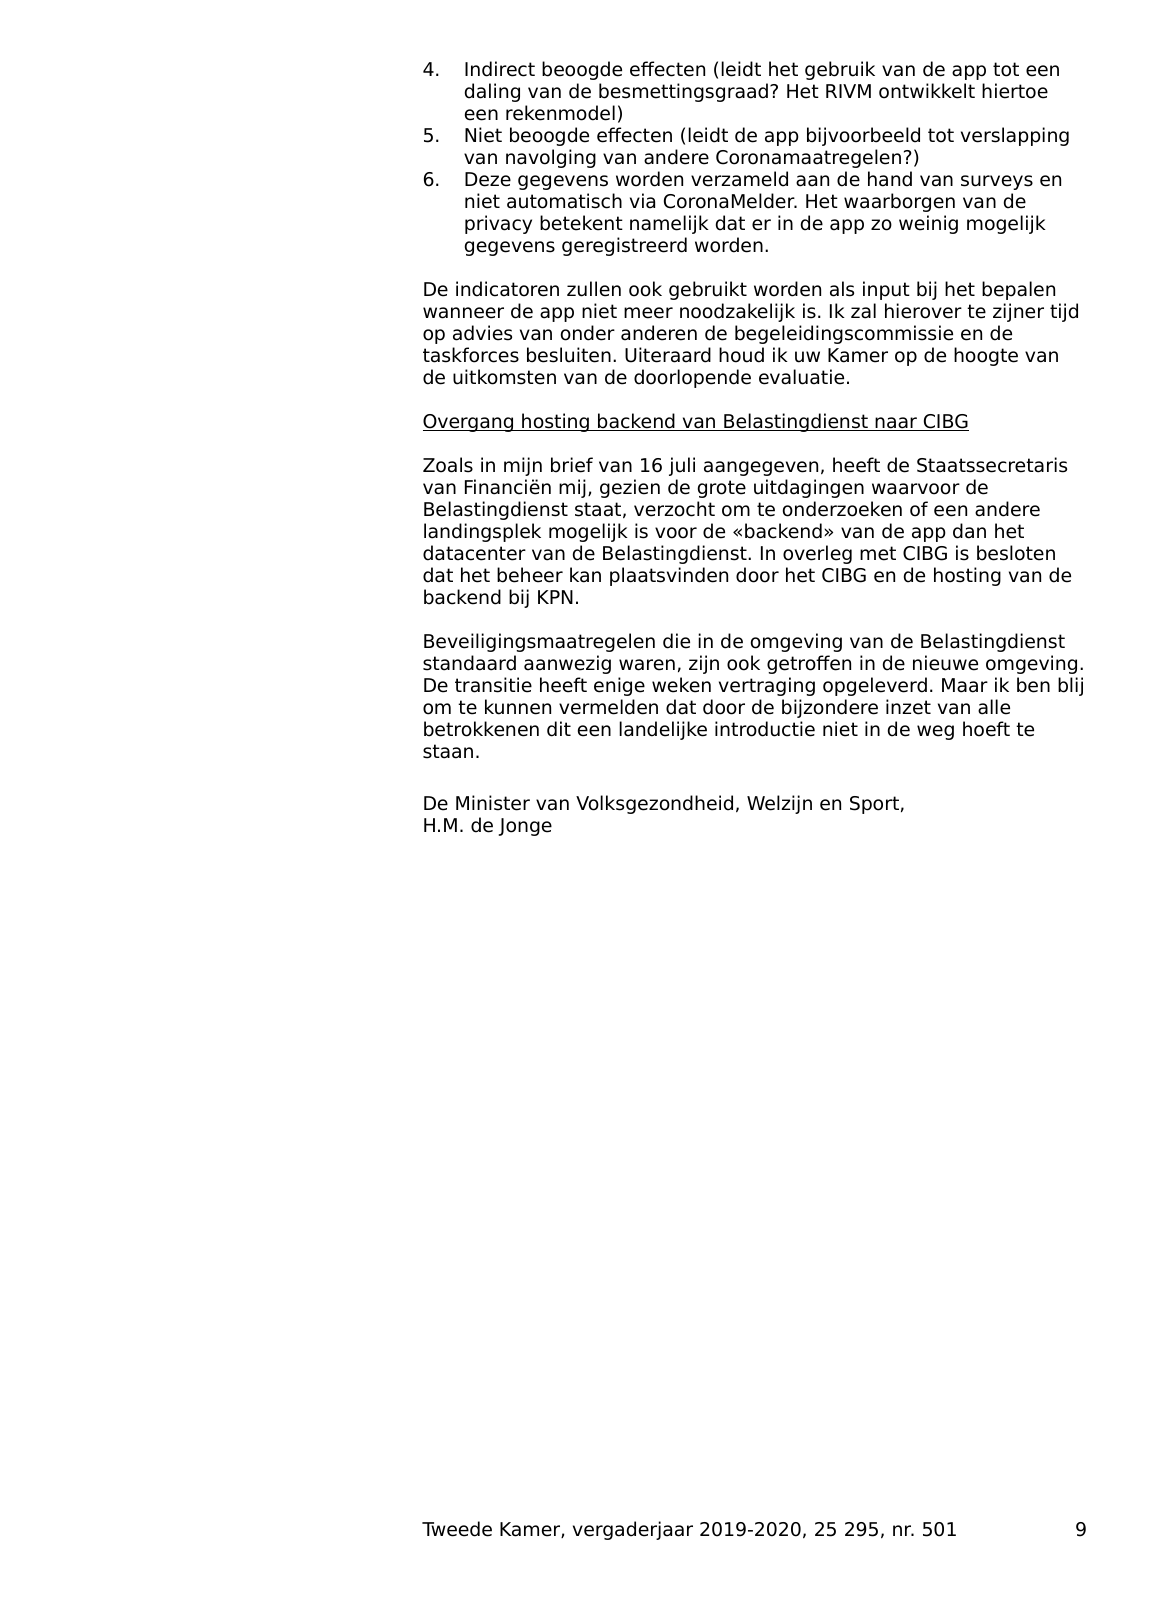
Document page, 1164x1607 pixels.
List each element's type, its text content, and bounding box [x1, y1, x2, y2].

text De indicatoren zullen ook gebruikt worden als input bij het bepalen wanneer de app niet meer noodzakelijk is. Ik zal hierover te zijner tijd op advies van onder anderen de begeleidingscommissie en de taskforces besluiten. Uiteraard houd ik uw Kamer op de hoogte van de uitkomsten van de doorlopende evaluatie. [422, 279, 1087, 389]
subtitle Overgang hosting backend van Belastingdienst naar CIBG [422, 411, 1087, 433]
text 5. Niet beoogde effecten (leidt de app bijvoorbeeld tot verslapping van navolging van andere Coronamaatregelen?) [422, 125, 1087, 169]
text 6. Deze gegevens worden verzameld aan de hand van surveys en niet automatisch via CoronaMelder. Het waarborgen van de privacy betekent namelijk dat er in de app zo weinig mogelijk gegevens geregistreerd worden. [422, 169, 1087, 257]
text De Minister van Volksgezondheid, Welzijn en Sport, H.M. de Jonge [422, 793, 1087, 837]
text Beveiligingsmaatregelen die in de omgeving van de Belastingdienst standaard aanwezig waren, zijn ook getroffen in de nieuwe omgeving. De transitie heeft enige weken vertraging opgeleverd. Maar ik ben blij om te kunnen vermelden dat door de bijzondere inzet van alle betrokkenen dit een landelijke introductie niet in de weg hoeft te staan. [422, 631, 1087, 763]
text Zoals in mijn brief van 16 juli aangegeven, heeft de Staatssecretaris van Financiën mij, gezien de grote uitdagingen waarvoor de Belastingdienst staat, verzocht om te onderzoeken of een andere landingsplek mogelijk is voor de «backend» van de app dan het datacenter van de Belastingdienst. In overleg met CIBG is besloten dat het beheer kan plaatsvinden door het CIBG en de hosting van de backend bij KPN. [422, 455, 1087, 609]
text 4. Indirect beoogde effecten (leidt het gebruik van de app tot een daling van de besmettingsgraad? Het RIVM ontwikkelt hiertoe een rekenmodel) [422, 59, 1087, 125]
